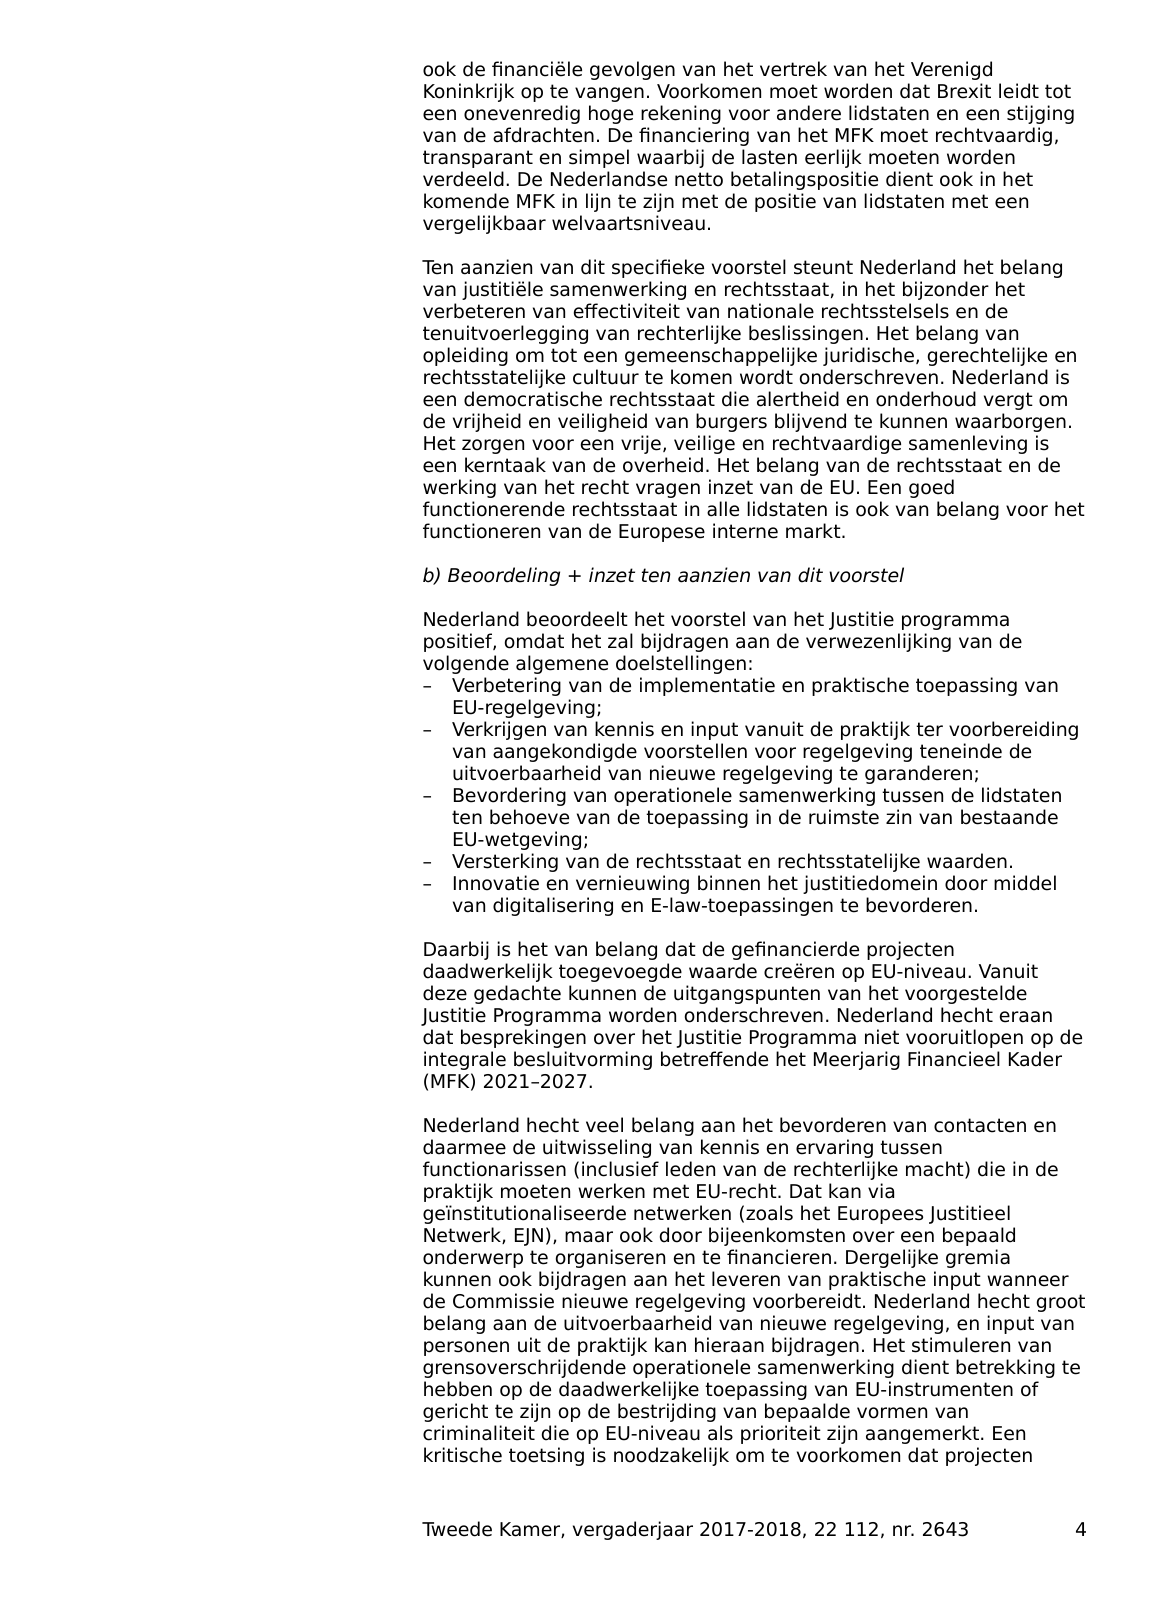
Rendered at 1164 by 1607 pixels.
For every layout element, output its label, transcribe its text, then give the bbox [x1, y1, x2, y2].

text Nederland beoordeelt het voorstel van het Justitie programma positief, omdat het zal bijdragen aan de verwezenlijking van de volgende algemene doelstellingen: [422, 609, 1087, 675]
text ook de financiële gevolgen van het vertrek van het Verenigd Koninkrijk op te vangen. Voorkomen moet worden dat Brexit leidt tot een onevenredig hoge rekening voor andere lidstaten en een stijging van de afdrachten. De financiering van het MFK moet rechtvaardig, transparant en simpel waarbij de lasten eerlijk moeten worden verdeeld. De Nederlandse netto betalingspositie dient ook in het komende MFK in lijn te zijn met de positie van lidstaten met een vergelijkbaar welvaartsniveau. [422, 59, 1087, 235]
text Daarbij is het van belang dat de gefinancierde projecten daadwerkelijk toegevoegde waarde creëren op EU-niveau. Vanuit deze gedachte kunnen de uitgangspunten van het voorgestelde Justitie Programma worden onderschreven. Nederland hecht eraan dat besprekingen over het Justitie Programma niet vooruitlopen op de integrale besluitvorming betreffende het Meerjarig Financieel Kader (MFK) 2021–2027. [422, 939, 1087, 1093]
text Ten aanzien van dit specifieke voorstel steunt Nederland het belang van justitiële samenwerking en rechtsstaat, in het bijzonder het verbeteren van effectiviteit van nationale rechtsstelsels en de tenuitvoerlegging van rechterlijke beslissingen. Het belang van opleiding om tot een gemeenschappelijke juridische, gerechtelijke en rechtsstatelijke cultuur te komen wordt onderschreven. Nederland is een democratische rechtsstaat die alertheid en onderhoud vergt om de vrijheid en veiligheid van burgers blijvend te kunnen waarborgen. Het zorgen voor een vrije, veilige en rechtvaardige samenleving is een kerntaak van de overheid. Het belang van de rechtsstaat en de werking van het recht vragen inzet van de EU. Een goed functionerende rechtsstaat in alle lidstaten is ook van belang voor het functioneren van de Europese interne markt. [422, 257, 1087, 543]
text – Innovatie en vernieuwing binnen het justitiedomein door middel van digitalisering en E-law-toepassingen te bevorderen. [422, 873, 1087, 917]
subtitle b) Beoordeling + inzet ten aanzien van dit voorstel [422, 565, 1087, 587]
text – Verkrijgen van kennis en input vanuit de praktijk ter voorbereiding van aangekondigde voorstellen voor regelgeving teneinde de uitvoerbaarheid van nieuwe regelgeving te garanderen; [422, 719, 1087, 785]
text – Verbetering van de implementatie en praktische toepassing van EU-regelgeving; [422, 675, 1087, 719]
text – Bevordering van operationele samenwerking tussen de lidstaten ten behoeve van de toepassing in de ruimste zin van bestaande EU-wetgeving; [422, 785, 1087, 851]
text Nederland hecht veel belang aan het bevorderen van contacten en daarmee de uitwisseling van kennis en ervaring tussen functionarissen (inclusief leden van de rechterlijke macht) die in de praktijk moeten werken met EU-recht. Dat kan via geïnstitutionaliseerde netwerken (zoals het Europees Justitieel Netwerk, EJN), maar ook door bijeenkomsten over een bepaald onderwerp te organiseren en te financieren. Dergelijke gremia kunnen ook bijdragen aan het leveren van praktische input wanneer de Commissie nieuwe regelgeving voorbereidt. Nederland hecht groot belang aan de uitvoerbaarheid van nieuwe regelgeving, en input van personen uit de praktijk kan hieraan bijdragen. Het stimuleren van grensoverschrijdende operationele samenwerking dient betrekking te hebben op de daadwerkelijke toepassing van EU-instrumenten of gericht te zijn op de bestrijding van bepaalde vormen van criminaliteit die op EU-niveau als prioriteit zijn aangemerkt. Een kritische toetsing is noodzakelijk om te voorkomen dat projecten [422, 1115, 1087, 1467]
text – Versterking van de rechtsstaat en rechtsstatelijke waarden. [422, 851, 1087, 873]
